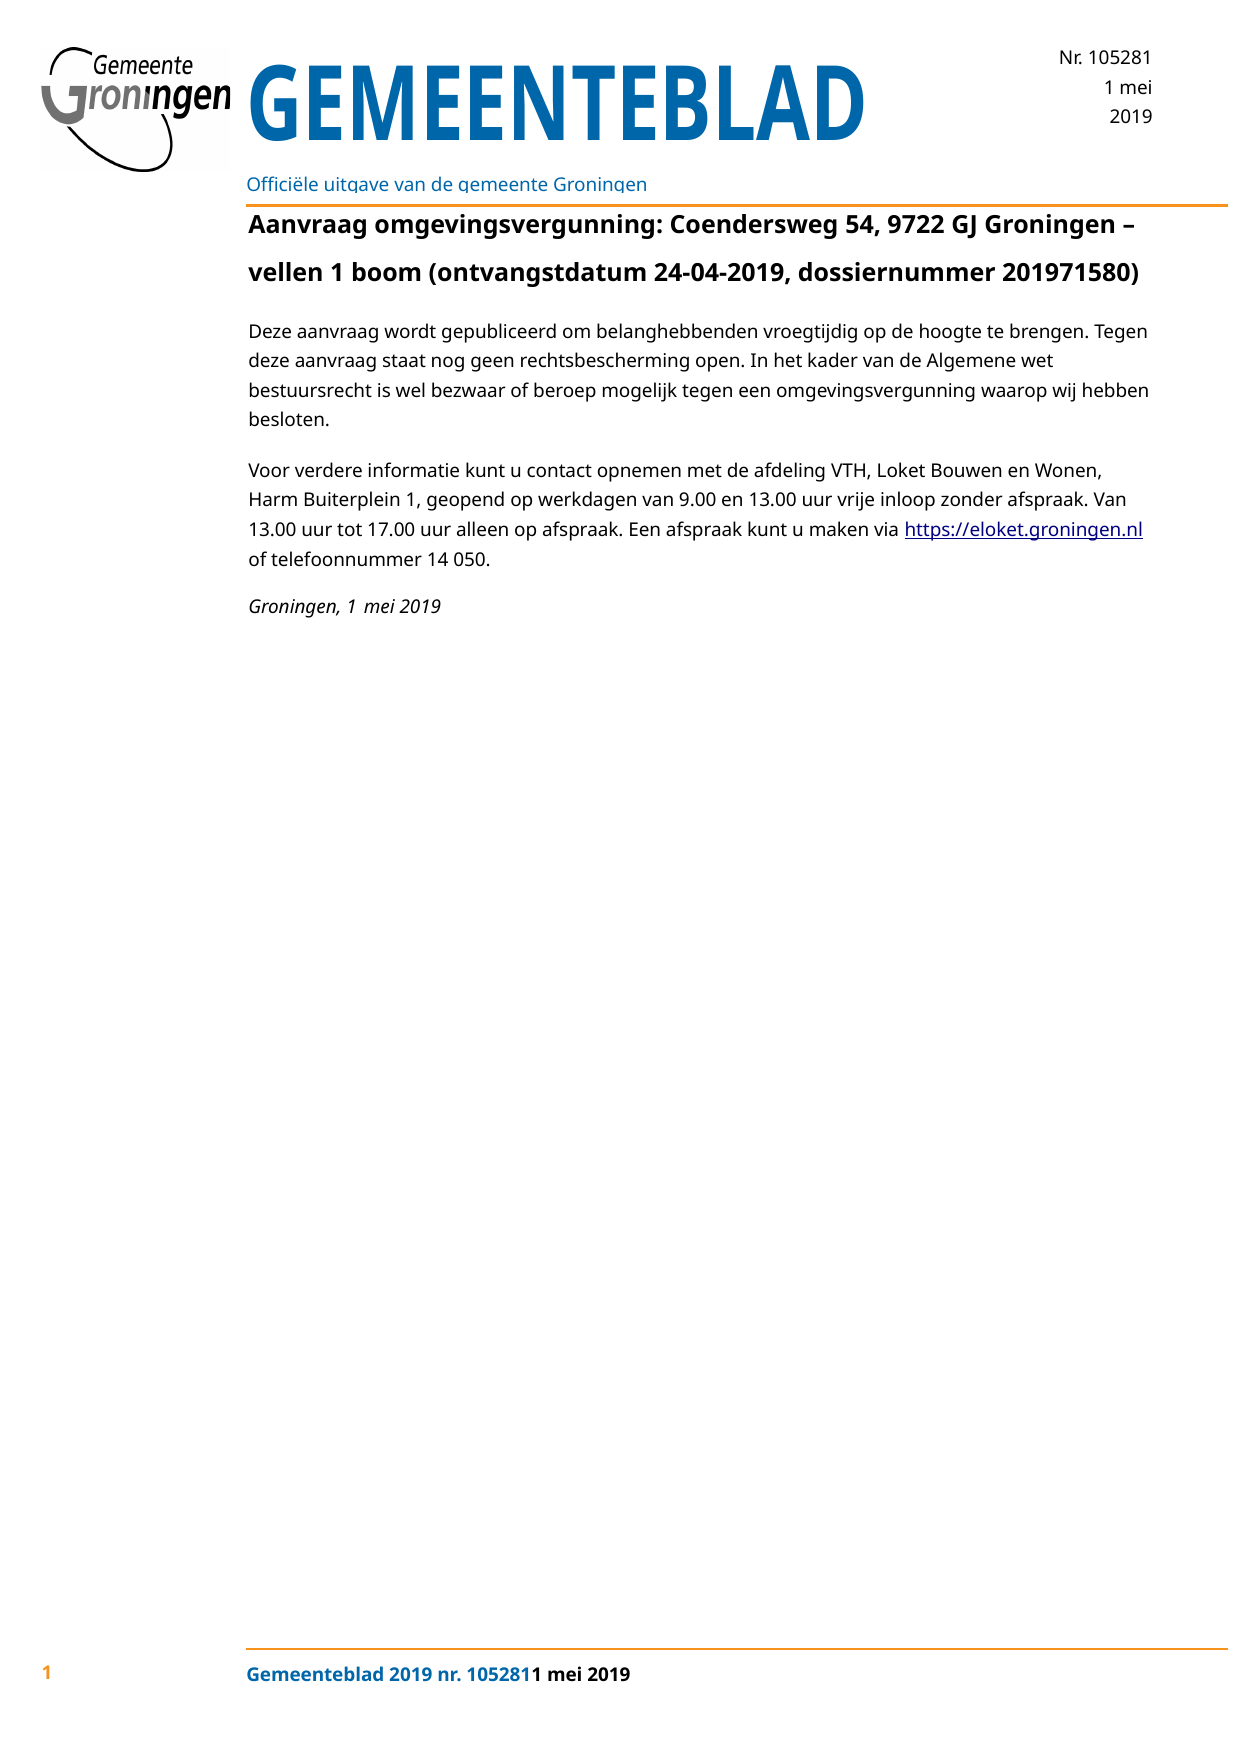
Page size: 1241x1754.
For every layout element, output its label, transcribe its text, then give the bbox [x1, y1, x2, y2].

text Voor verdere informatie kunt u contact opnemen met de afdeling VTH, Loket Bouwen en Wonen, Harm Buiterplein 1, geopend op werkdagen van 9.00 en 13.00 uur vrije inloop zonder afspraak. Van 13.00 uur tot 17.00 uur alleen op afspraak. Een afspraak kunt u maken via https://eloket.groningen.nl of telefoonnummer 14 050. [248, 457, 1152, 572]
picture [41, 47, 231, 172]
text Aanvraag omgevingsvergunning: Coendersweg 54, 9722 GJ Groningen – vellen 1 boom (ontvangstdatum 24-04-2019, dossiernummer 201971580) [248, 207, 1152, 288]
text Groningen, 1 mei 2019 [248, 594, 1152, 619]
text Deze aanvraag wordt gepubliceerd om belanghebbenden vroegtijdig op de hoogte te brengen. Tegen deze aanvraag staat nog geen rechtsbescherming open. In het kader van de Algemene wet bestuursrecht is wel bezwaar of beroep mogelijk tegen een omgevingsvergunning waarop wij hebben besloten. [248, 318, 1152, 432]
